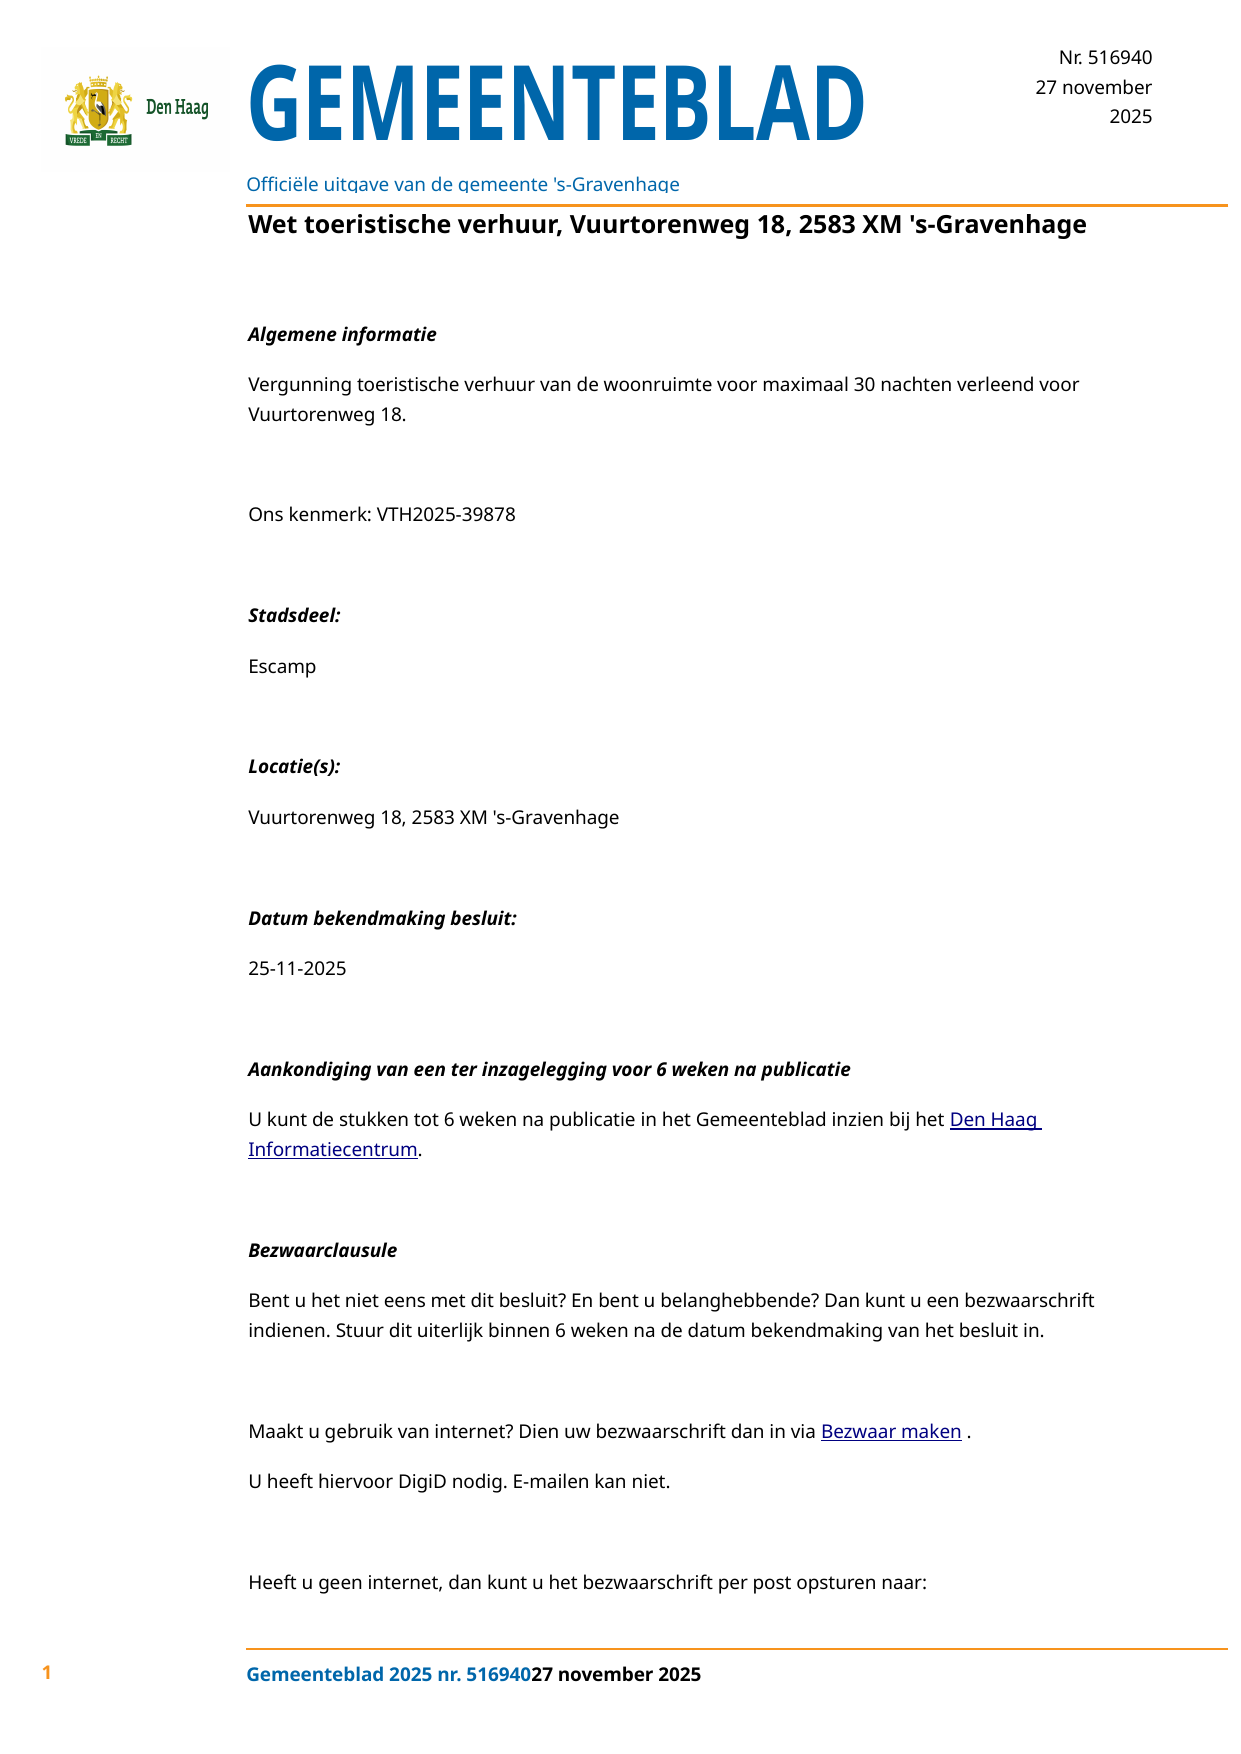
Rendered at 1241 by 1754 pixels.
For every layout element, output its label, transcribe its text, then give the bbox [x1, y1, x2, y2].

text Escamp [248, 653, 1152, 678]
text 25-11-2025 [248, 955, 1152, 981]
text Algemene informatie [248, 321, 1152, 346]
text Bezwaarclausule [248, 1237, 1152, 1263]
text Wet toeristische verhuur, Vuurtorenweg 18, 2583 XM 's-Gravenhage [248, 207, 1152, 241]
text U heeft hiervoor DigiD nodig. E-mailen kan niet. [248, 1468, 1152, 1494]
text Heeft u geen internet, dan kunt u het bezwaarschrift per post opsturen naar: [248, 1569, 1152, 1595]
text Locatie(s): [248, 754, 1152, 779]
picture [41, 47, 231, 172]
text Vuurtorenweg 18, 2583 XM 's-Gravenhage [248, 804, 1152, 830]
text Datum bekendmaking besluit: [248, 905, 1152, 931]
text U kunt de stukken tot 6 weken na publicatie in het Gemeenteblad inzien bij het Den Haag Informatiecentrum. [248, 1107, 1152, 1162]
text Vergunning toeristische verhuur van de woonruimte voor maximaal 30 nachten verleend voor Vuurtorenweg 18. [248, 371, 1152, 426]
text Maakt u gebruik van internet? Dien uw bezwaarschrift dan in via Bezwaar maken . [248, 1418, 1152, 1443]
text Aankondiging van een ter inzagelegging voor 6 weken na publicatie [248, 1056, 1152, 1082]
text Bent u het niet eens met dit besluit? En bent u belanghebbende? Dan kunt u een bezwaarschrift indienen. Stuur dit uiterlijk binnen 6 weken na de datum bekendmaking van het besluit in. [248, 1287, 1152, 1343]
text Stadsdeel: [248, 602, 1152, 628]
text Ons kenmerk: VTH2025-39878 [248, 502, 1152, 527]
